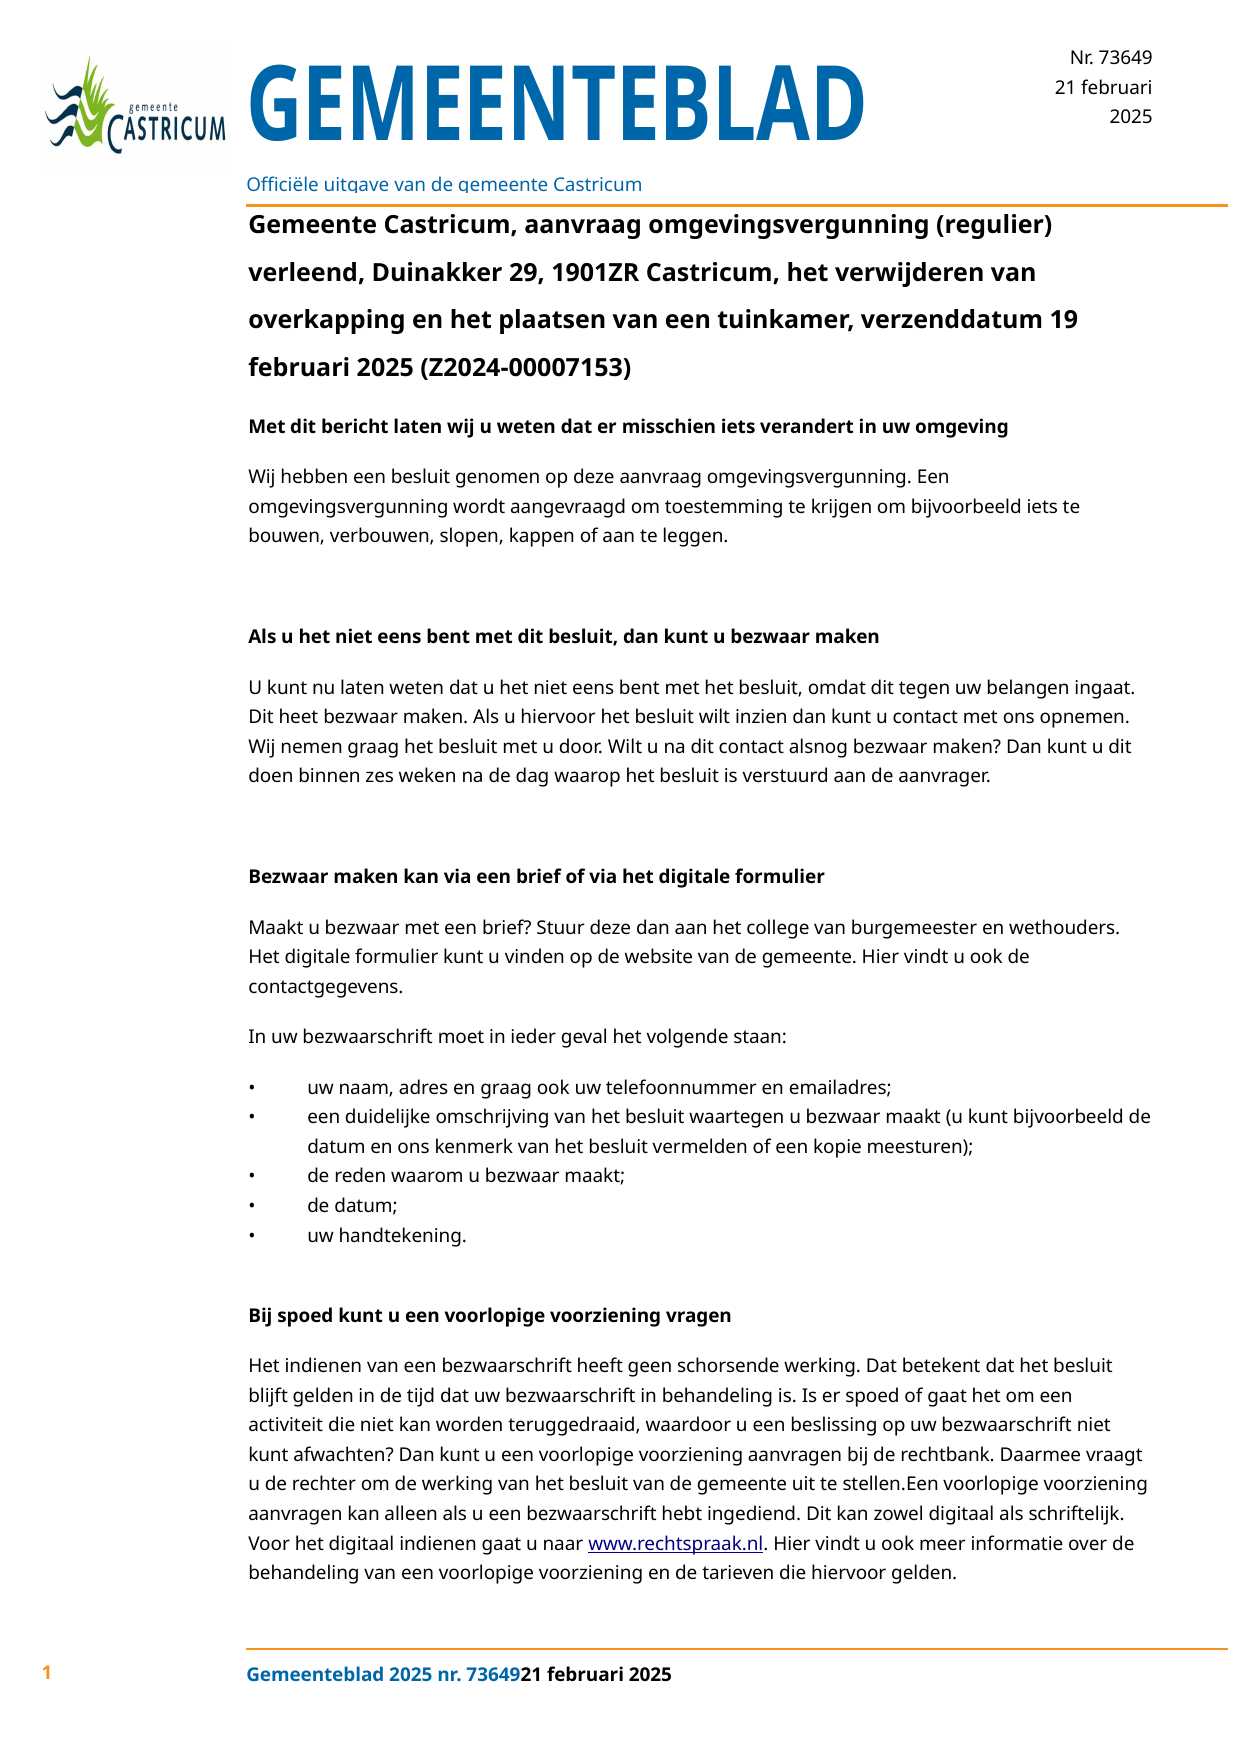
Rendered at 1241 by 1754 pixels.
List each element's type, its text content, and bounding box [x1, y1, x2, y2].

picture [41, 47, 231, 172]
text Wij hebben een besluit genomen op deze aanvraag omgevingsvergunning. Een omgevingsvergunning wordt aangevraagd om toestemming te krijgen om bijvoorbeeld iets te bouwen, verbouwen, slopen, kappen of aan te leggen. [248, 463, 1152, 548]
text Bezwaar maken kan via een brief of via het digitale formulier [248, 863, 1152, 889]
list de reden waarom u bezwaar maakt; [248, 1163, 1152, 1188]
list uw naam, adres en graag ook uw telefoonnummer en emailadres; [248, 1074, 1152, 1100]
text Gemeente Castricum, aanvraag omgevingsvergunning (regulier) verleend, Duinakker 29, 1901ZR Castricum, het verwijderen van overkapping en het plaatsen van een tuinkamer, verzenddatum 19 februari 2025 (Z2024-00007153) [248, 207, 1152, 384]
text Het indienen van een bezwaarschrift heeft geen schorsende werking. Dat betekent dat het besluit blijft gelden in de tijd dat uw bezwaarschrift in behandeling is. Is er spoed of gaat het om een activiteit die niet kan worden teruggedraaid, waardoor u een beslissing op uw bezwaarschrift niet kunt afwachten? Dan kunt u een voorlopige voorziening aanvragen bij de rechtbank. Daarmee vraagt u de rechter om de werking van het besluit van de gemeente uit te stellen.Een voorlopige voorziening aanvragen kan alleen als u een bezwaarschrift hebt ingediend. Dit kan zowel digitaal als schriftelijk. Voor het digitaal indienen gaat u naar www.rechtspraak.nl. Hier vindt u ook meer informatie over de behandeling van een voorlopige voorziening en de tarieven die hiervoor gelden. [248, 1352, 1152, 1585]
list uw handtekening. [248, 1222, 1152, 1248]
text Maakt u bezwaar met een brief? Stuur deze dan aan het college van burgemeester en wethouders. Het digitale formulier kunt u vinden op de website van de gemeente. Hier vindt u ook de contactgegevens. [248, 914, 1152, 999]
text In uw bezwaarschrift moet in ieder geval het volgende staan: [248, 1023, 1152, 1049]
list de datum; [248, 1192, 1152, 1218]
text U kunt nu laten weten dat u het niet eens bent met het besluit, omdat dit tegen uw belangen ingaat. Dit heet bezwaar maken. Als u hiervoor het besluit wilt inzien dan kunt u contact met ons opnemen. Wij nemen graag het besluit met u door. Wilt u na dit contact alsnog bezwaar maken? Dan kunt u dit doen binnen zes weken na de dag waarop het besluit is verstuurd aan de aanvrager. [248, 674, 1152, 788]
list een duidelijke omschrijving van het besluit waartegen u bezwaar maakt (u kunt bijvoorbeeld de datum en ons kenmerk van het besluit vermelden of een kopie meesturen); [248, 1103, 1152, 1159]
text Met dit bericht laten wij u weten dat er misschien iets verandert in uw omgeving [248, 413, 1152, 439]
text Bij spoed kunt u een voorlopige voorziening vragen [248, 1302, 1152, 1328]
text Als u het niet eens bent met dit besluit, dan kunt u bezwaar maken [248, 623, 1152, 649]
